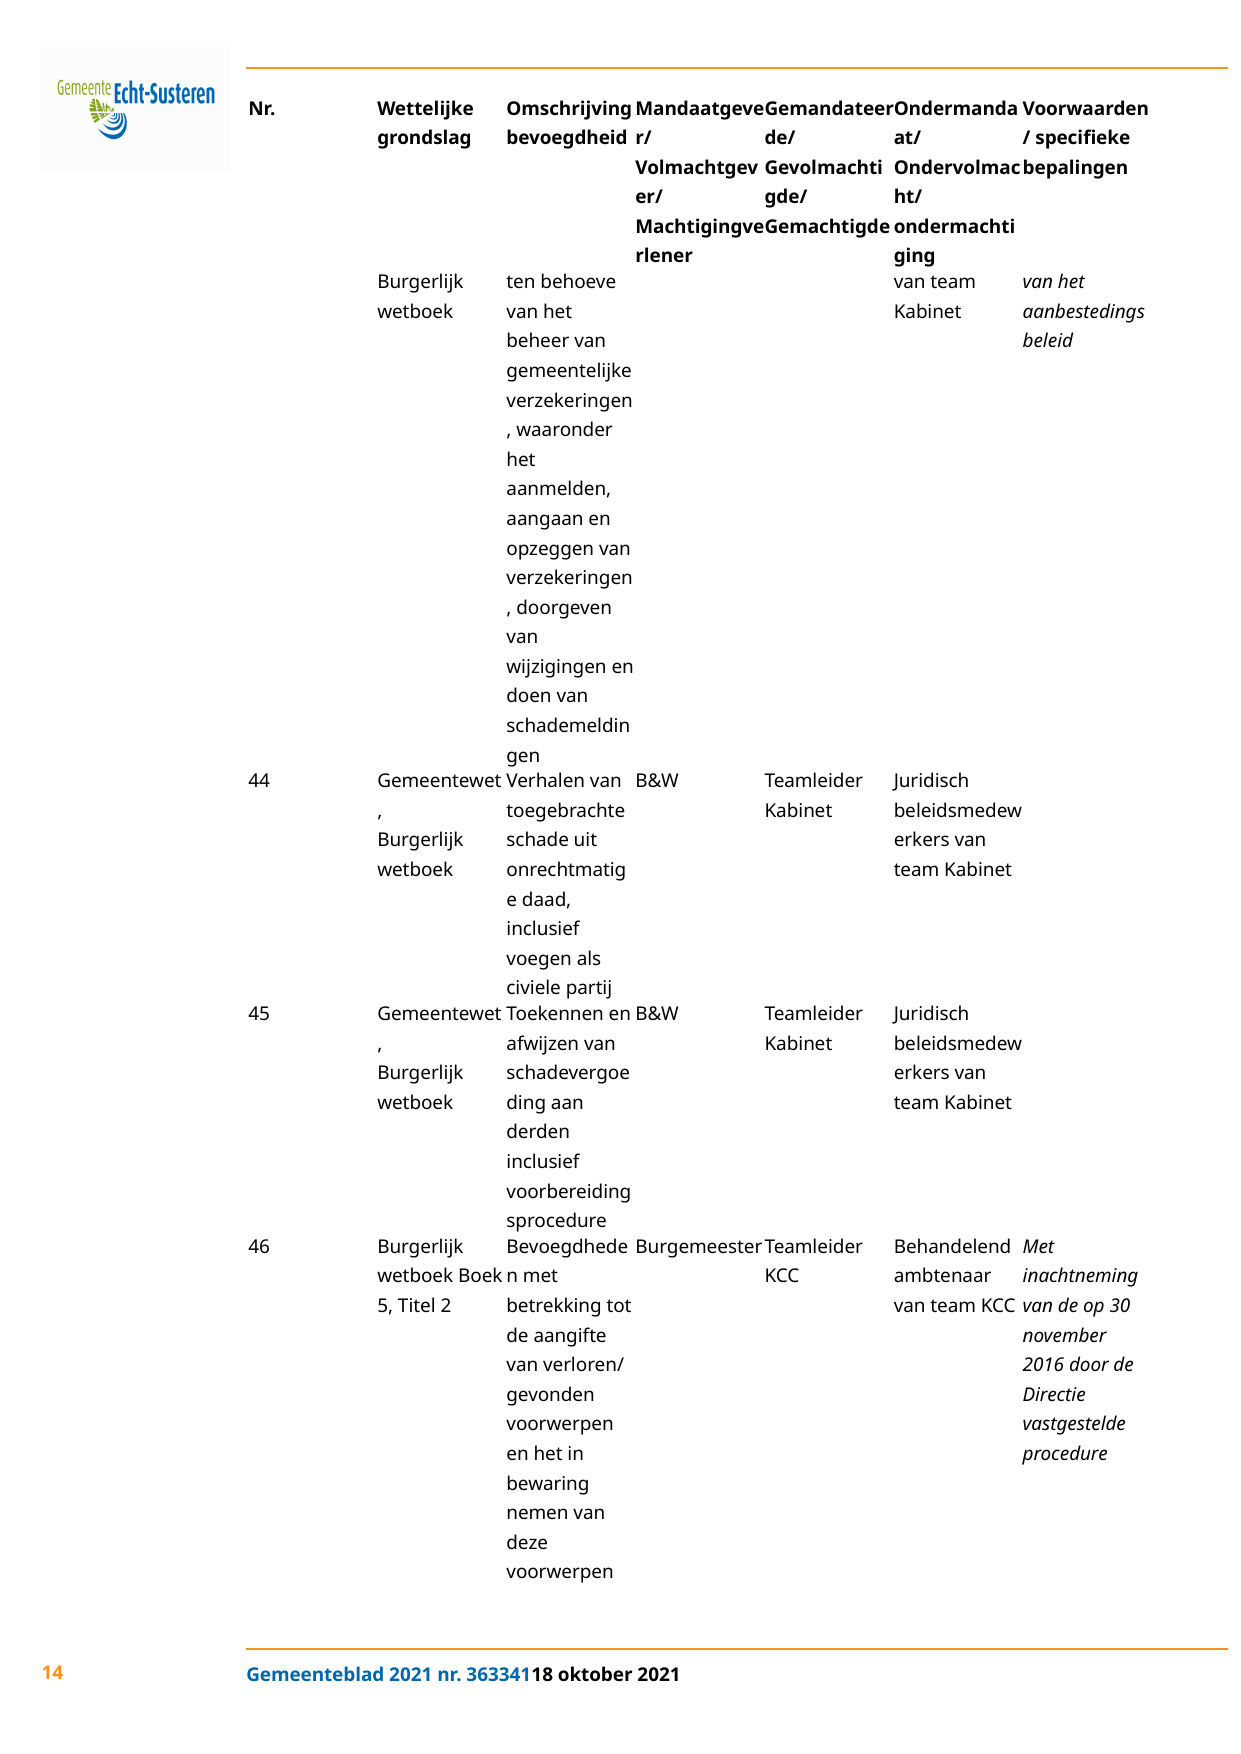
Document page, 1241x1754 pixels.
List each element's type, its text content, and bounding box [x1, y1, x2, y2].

table_header Mandaatgever/ Volmachtgever/ Machtigingverlener [635, 95, 764, 268]
table_header Nr. [248, 95, 377, 268]
table_header Voorwaarden / specifieke bepalingen [1023, 95, 1152, 268]
table_header Ondermandaat/ Ondervolmacht/ ondermachtiging [894, 95, 1022, 268]
table_cell [248, 269, 377, 767]
table_header Wettelijke grondslag [377, 95, 506, 268]
table_cell 45 [248, 1000, 377, 1233]
table_header Gemandateerde/ Gevolmachtigde/ Gemachtigde [764, 95, 893, 268]
table_cell Teamleider Kabinet [764, 1000, 893, 1233]
table_cell [635, 269, 764, 767]
table_cell Burgemeester [635, 1233, 764, 1584]
table_cell 44 [248, 768, 377, 1000]
table_cell B&W [635, 1000, 764, 1233]
table_cell Teamleider Kabinet [764, 768, 893, 1000]
table_cell Behandelend ambtenaar van team KCC [894, 1233, 1022, 1584]
table_header Omschrijving bevoegdheid [506, 95, 635, 268]
table_cell van team Kabinet [894, 269, 1022, 767]
picture [41, 47, 231, 172]
table_cell Gemeentewet, Burgerlijk wetboek [377, 768, 506, 1000]
table_cell Burgerlijk wetboek [377, 269, 506, 767]
table_cell Gemeentewet, Burgerlijk wetboek [377, 1000, 506, 1233]
table_cell [1023, 1000, 1152, 1233]
table_cell Toekennen en afwijzen van schadevergoeding aan derden inclusief voorbereidingsprocedure [506, 1000, 635, 1233]
table_cell Verhalen van toegebrachte schade uit onrechtmatige daad, inclusief voegen als civiele partij [506, 768, 635, 1000]
table_cell Met inachtneming van de op 30 november 2016 door de Directie vastgestelde procedure [1023, 1233, 1152, 1584]
table_cell Bevoegdheden met betrekking tot de aangifte van verloren/ gevonden voorwerpen en het in bewaring nemen van deze voorwerpen [506, 1233, 635, 1584]
table_cell [764, 269, 893, 767]
table_cell 46 [248, 1233, 377, 1584]
table_cell B&W [635, 768, 764, 1000]
table_cell Teamleider KCC [764, 1233, 893, 1584]
table_cell [1023, 768, 1152, 1000]
table_cell Juridisch beleidsmedewerkers van team Kabinet [894, 768, 1022, 1000]
table_cell Burgerlijk wetboek Boek 5, Titel 2 [377, 1233, 506, 1584]
table_cell Juridisch beleidsmedewerkers van team Kabinet [894, 1000, 1022, 1233]
table_cell ten behoeve van het beheer van gemeentelijke verzekeringen, waaronder het aanmelden, aangaan en opzeggen van verzekeringen, doorgeven van wijzigingen en doen van schademeldingen [506, 269, 635, 767]
table_cell van het aanbestedingsbeleid [1023, 269, 1152, 767]
